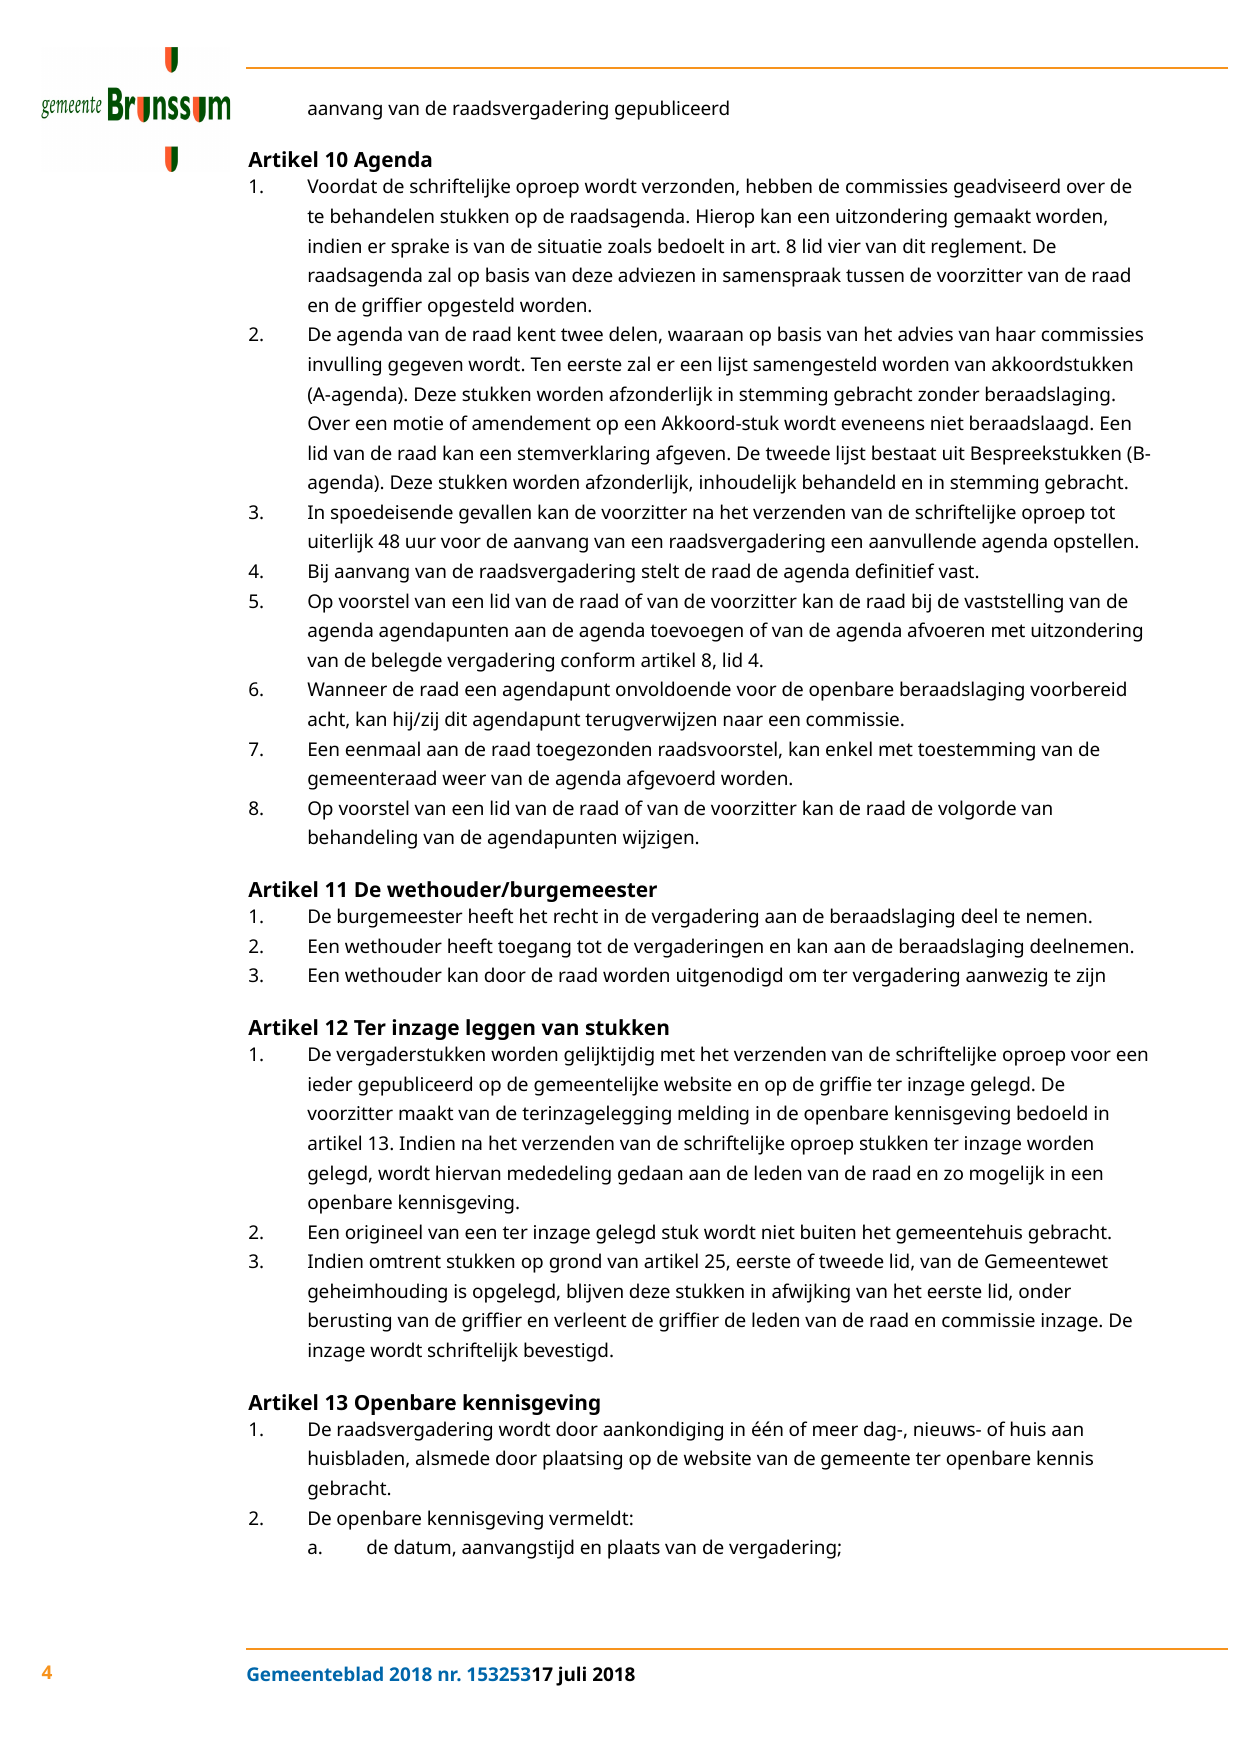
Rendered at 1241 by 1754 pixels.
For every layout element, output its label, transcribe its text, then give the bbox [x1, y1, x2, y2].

text Artikel 13 Openbare kennisgeving [248, 1388, 1152, 1416]
text Artikel 12 Ter inzage leggen van stukken [248, 1013, 1152, 1041]
text Artikel 11 De wethouder/burgemeester [248, 875, 1152, 903]
list Een origineel van een ter inzage gelegd stuk wordt niet buiten het gemeentehuis gebracht. [248, 1219, 1152, 1244]
list De agenda van de raad kent twee delen, waaraan op basis van het advies van haar commissies invulling gegeven wordt. Ten eerste zal er een lijst samengesteld worden van akkoordstukken (A-agenda). Deze stukken worden afzonderlijk in stemming gebracht zonder beraadslaging. Over een motie of amendement op een Akkoord-stuk wordt eveneens niet beraadslaagd. Een lid van de raad kan een stemverklaring afgeven. De tweede lijst bestaat uit Bespreekstukken (B-agenda). Deze stukken worden afzonderlijk, inhoudelijk behandeld en in stemming gebracht. [248, 322, 1152, 495]
list In spoedeisende gevallen kan de voorzitter na het verzenden van de schriftelijke oproep tot uiterlijk 48 uur voor de aanvang van een raadsvergadering een aanvullende agenda opstellen. [248, 499, 1152, 554]
list Voordat de schriftelijke oproep wordt verzonden, hebben de commissies geadviseerd over de te behandelen stukken op de raadsagenda. Hierop kan een uitzondering gemaakt worden, indien er sprake is van de situatie zoals bedoelt in art. 8 lid vier van dit reglement. De raadsagenda zal op basis van deze adviezen in samenspraak tussen de voorzitter van de raad en de griffier opgesteld worden. [248, 174, 1152, 318]
list Op voorstel van een lid van de raad of van de voorzitter kan de raad de volgorde van behandeling van de agendapunten wijzigen. [248, 795, 1152, 850]
list De raadsvergadering wordt door aankondiging in één of meer dag-, nieuws- of huis aan huisbladen, alsmede door plaatsing op de website van de gemeente ter openbare kennis gebracht. [248, 1416, 1152, 1501]
list Een wethouder heeft toegang tot de vergaderingen en kan aan de beraadslaging deelnemen. [248, 933, 1152, 959]
list De vergaderstukken worden gelijktijdig met het verzenden van de schriftelijke oproep voor een ieder gepubliceerd op de gemeentelijke website en op de griffie ter inzage gelegd. De voorzitter maakt van de terinzagelegging melding in de openbare kennisgeving bedoeld in artikel 13. Indien na het verzenden van de schriftelijke oproep stukken ter inzage worden gelegd, wordt hiervan mededeling gedaan aan de leden van de raad en zo mogelijk in een openbare kennisgeving. [248, 1041, 1152, 1215]
list De burgemeester heeft het recht in de vergadering aan de beraadslaging deel te nemen. [248, 903, 1152, 929]
list aanvang van de raadsvergadering gepubliceerd [248, 95, 1152, 121]
list Op voorstel van een lid van de raad of van de voorzitter kan de raad bij de vaststelling van de agenda agendapunten aan de agenda toevoegen of van de agenda afvoeren met uitzondering van de belegde vergadering conform artikel 8, lid 4. [248, 588, 1152, 673]
list Een wethouder kan door de raad worden uitgenodigd om ter vergadering aanwezig te zijn [248, 962, 1152, 988]
text Artikel 10 Agenda [248, 145, 1152, 174]
list de datum, aanvangstijd en plaats van de vergadering; [307, 1534, 1152, 1560]
list Wanneer de raad een agendapunt onvoldoende voor de openbare beraadslaging voorbereid acht, kan hij/zij dit agendapunt terugverwijzen naar een commissie. [248, 677, 1152, 732]
list Een eenmaal aan de raad toegezonden raadsvoorstel, kan enkel met toestemming van de gemeenteraad weer van de agenda afgevoerd worden. [248, 736, 1152, 791]
list Bij aanvang van de raadsvergadering stelt de raad de agenda definitief vast. [248, 558, 1152, 584]
list Indien omtrent stukken op grond van artikel 25, eerste of tweede lid, van de Gemeentewet geheimhouding is opgelegd, blijven deze stukken in afwijking van het eerste lid, onder berusting van de griffier en verleent de griffier de leden van de raad en commissie inzage. De inzage wordt schriftelijk bevestigd. [248, 1248, 1152, 1363]
list De openbare kennisgeving vermeldt: [248, 1505, 1152, 1531]
picture [41, 47, 231, 172]
